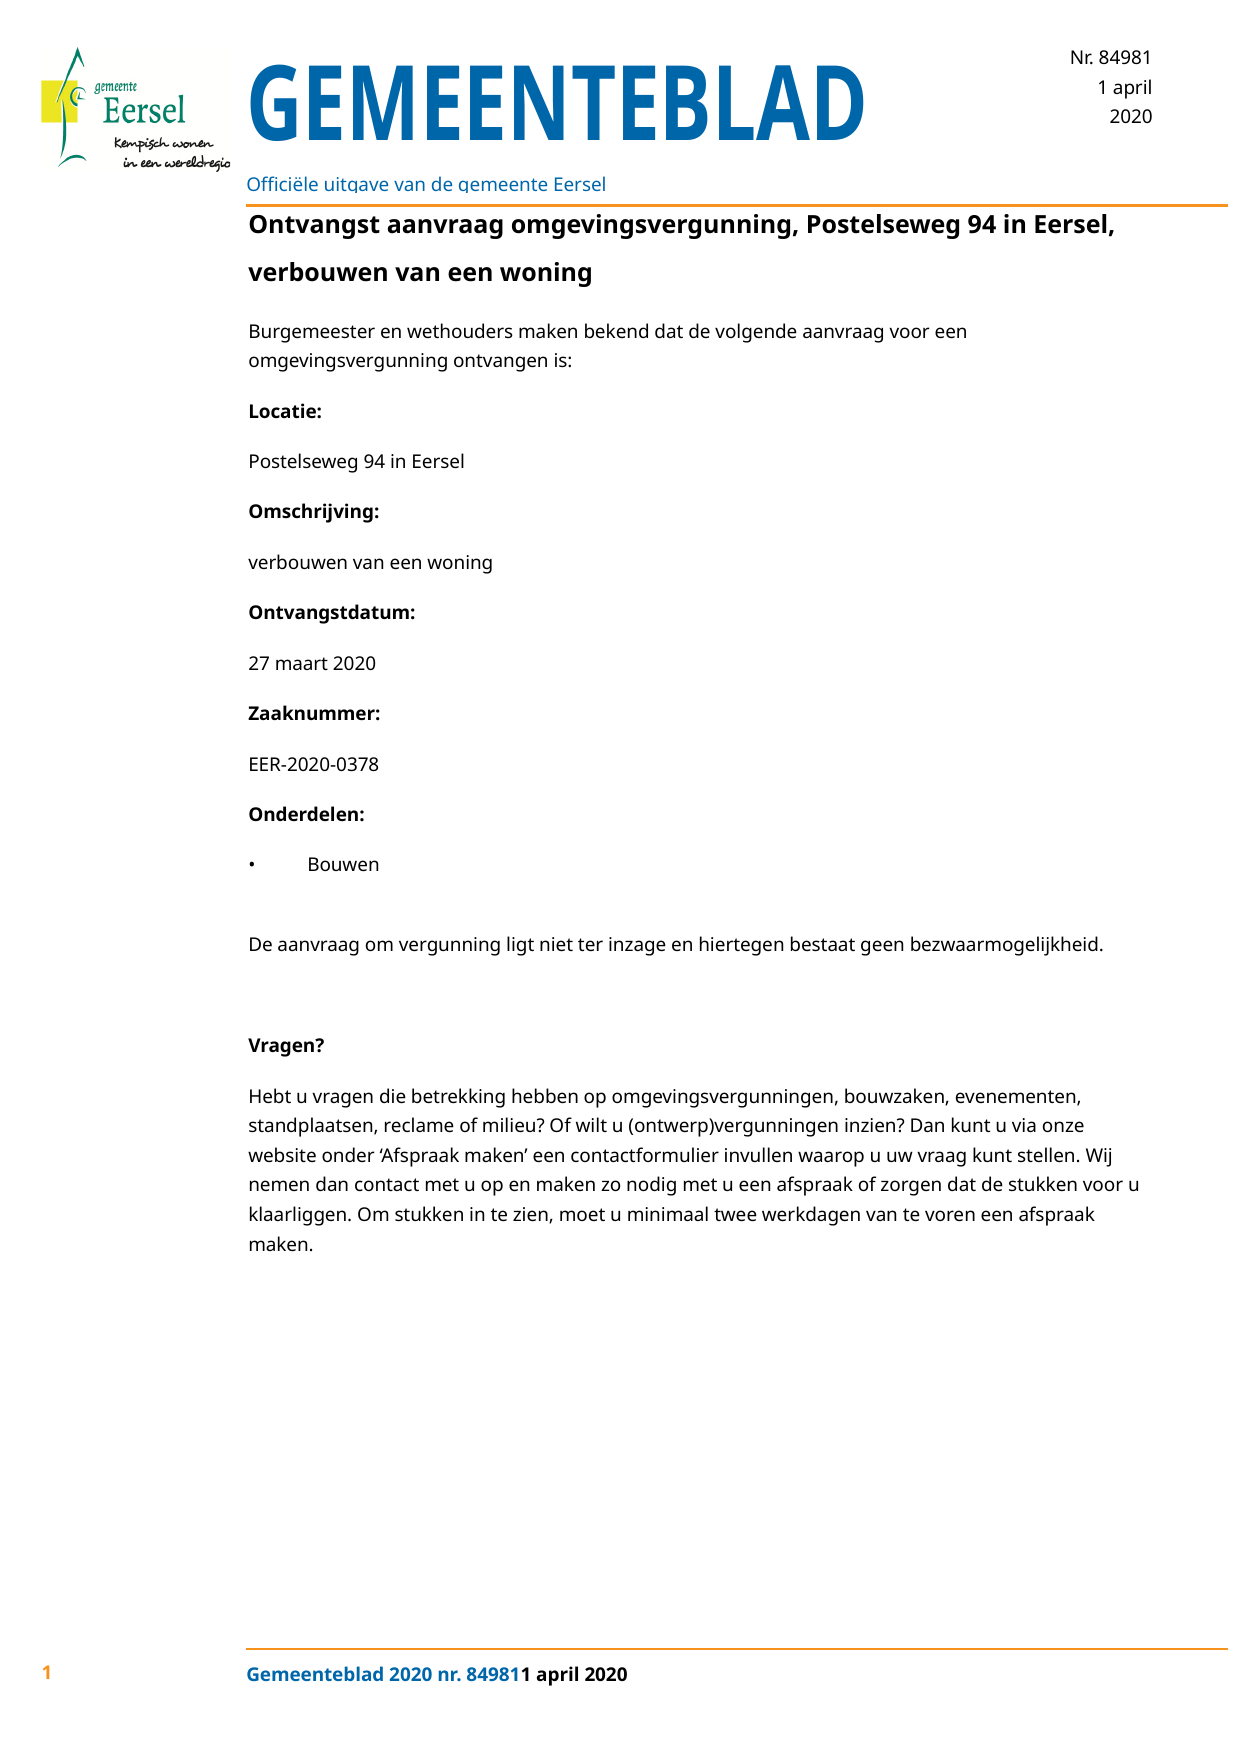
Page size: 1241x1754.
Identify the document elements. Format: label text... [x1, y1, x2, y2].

text Postelseweg 94 in Eersel [248, 448, 1152, 474]
text De aanvraag om vergunning ligt niet ter inzage en hiertegen bestaat geen bezwaarmogelijkheid. [248, 932, 1152, 957]
text Onderdelen: [248, 801, 1152, 827]
text Omschrijving: [248, 499, 1152, 524]
text Hebt u vragen die betrekking hebben op omgevingsvergunningen, bouwzaken, evenementen, standplaatsen, reclame of milieu? Of wilt u (ontwerp)vergunningen inzien? Dan kunt u via onze website onder ‘Afspraak maken’ een contactformulier invullen waarop u uw vraag kunt stellen. Wij nemen dan contact met u op en maken zo nodig met u een afspraak of zorgen dat de stukken voor u klaarliggen. Om stukken in te zien, moet u minimaal twee werkdagen van te voren een afspraak maken. [248, 1083, 1152, 1257]
text Burgemeester en wethouders maken bekend dat de volgende aanvraag voor een omgevingsvergunning ontvangen is: [248, 318, 1152, 373]
text Locatie: [248, 398, 1152, 424]
picture [41, 47, 231, 172]
text verbouwen van een woning [248, 549, 1152, 575]
text Ontvangstdatum: [248, 599, 1152, 625]
text EER-2020-0378 [248, 751, 1152, 777]
text Vragen? [248, 1032, 1152, 1058]
text Zaaknummer: [248, 700, 1152, 726]
text 27 maart 2020 [248, 650, 1152, 676]
text Ontvangst aanvraag omgevingsvergunning, Postelseweg 94 in Eersel, verbouwen van een woning [248, 207, 1152, 288]
list Bouwen [248, 852, 1152, 877]
